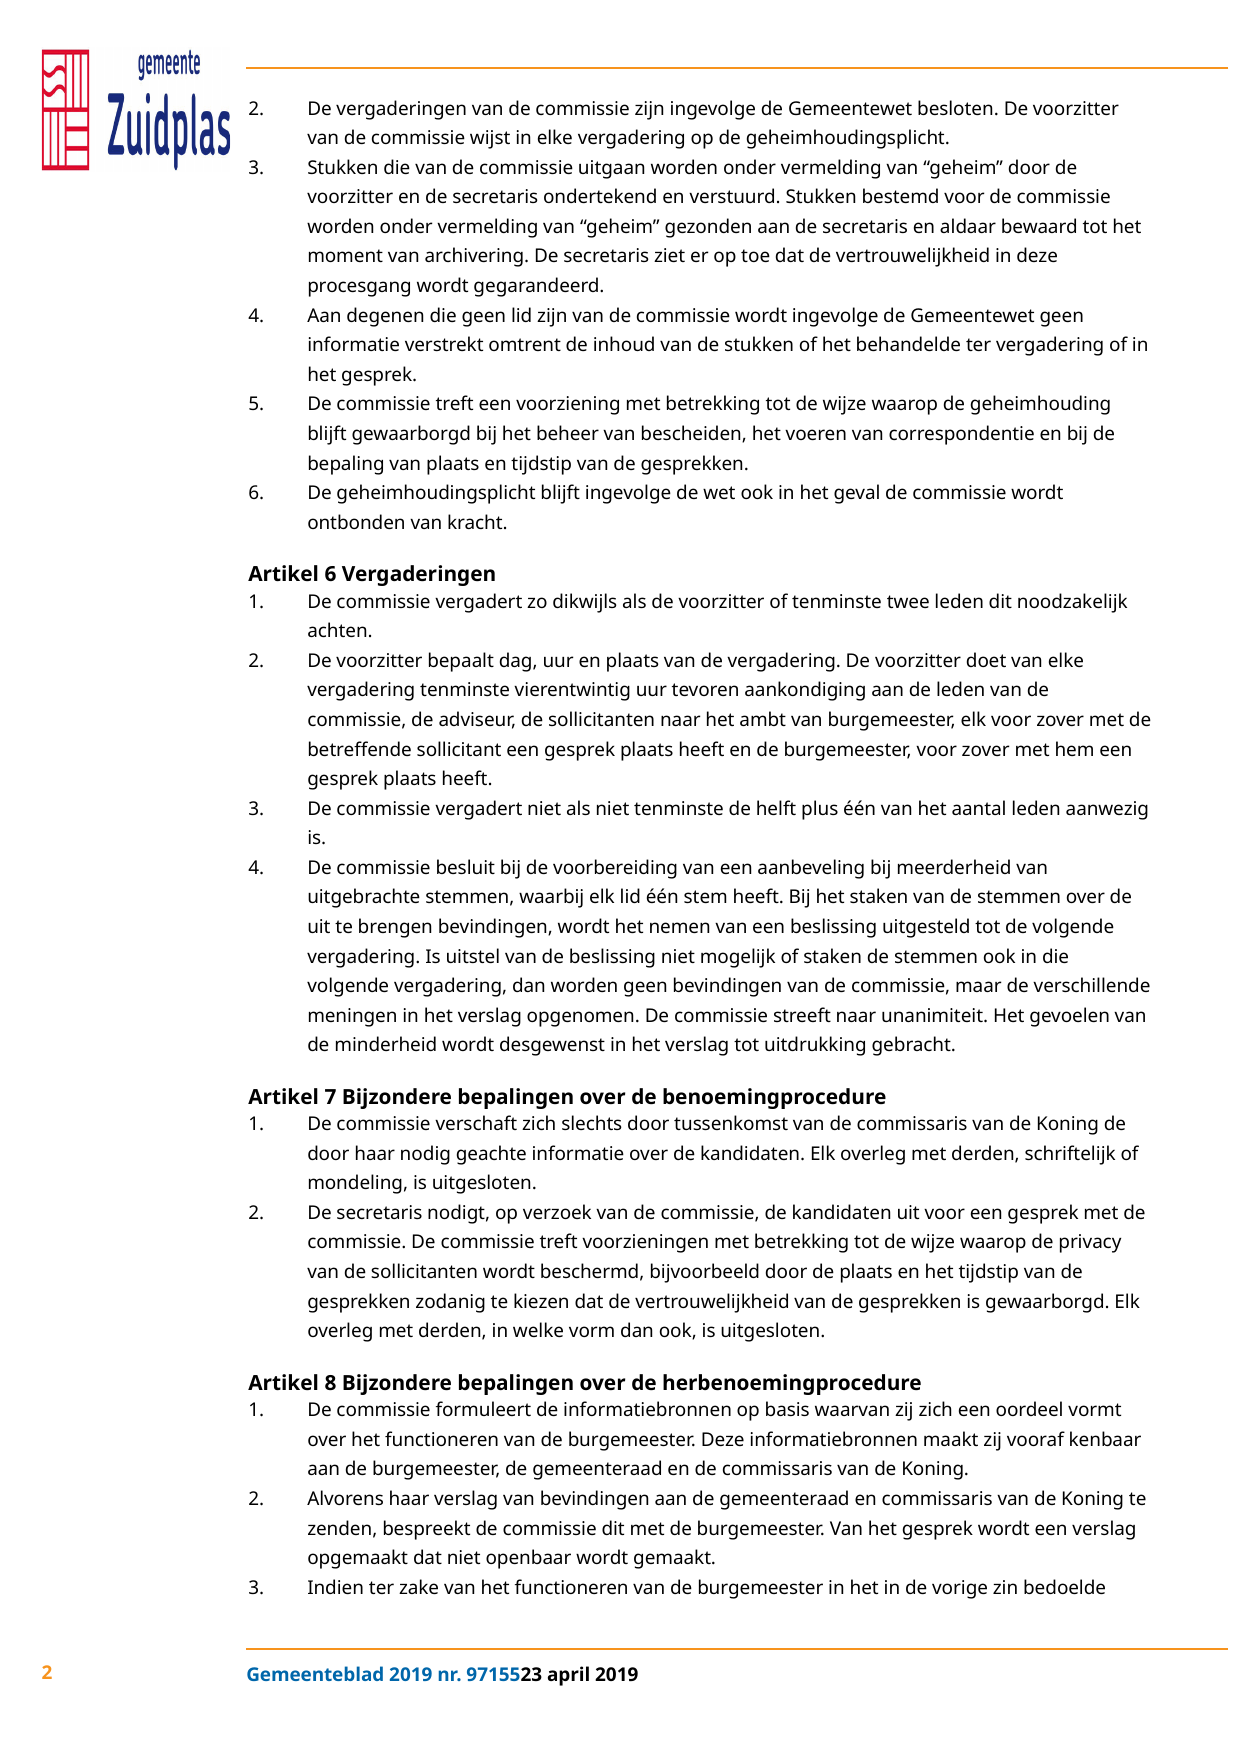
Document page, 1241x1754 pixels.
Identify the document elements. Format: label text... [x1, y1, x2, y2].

list De commissie vergadert zo dikwijls als de voorzitter of tenminste twee leden dit noodzakelijk achten. [248, 588, 1152, 643]
list Alvorens haar verslag van bevindingen aan de gemeenteraad en commissaris van de Koning te zenden, bespreekt de commissie dit met de burgemeester. Van het gesprek wordt een verslag opgemaakt dat niet openbaar wordt gemaakt. [248, 1485, 1152, 1570]
list De voorzitter bepaalt dag, uur en plaats van de vergadering. De voorzitter doet van elke vergadering tenminste vierentwintig uur tevoren aankondiging aan de leden van de commissie, de adviseur, de sollicitanten naar het ambt van burgemeester, elk voor zover met de betreffende sollicitant een gesprek plaats heeft en de burgemeester, voor zover met hem een gesprek plaats heeft. [248, 647, 1152, 791]
list De secretaris nodigt, op verzoek van de commissie, de kandidaten uit voor een gesprek met de commissie. De commissie treft voorzieningen met betrekking tot de wijze waarop de privacy van de sollicitanten wordt beschermd, bijvoorbeeld door de plaats en het tijdstip van de gesprekken zodanig te kiezen dat de vertrouwelijkheid van de gesprekken is gewaarborgd. Elk overleg met derden, in welke vorm dan ook, is uitgesloten. [248, 1199, 1152, 1343]
text Artikel 8 Bijzondere bepalingen over de herbenoemingprocedure [248, 1368, 1152, 1396]
list Stukken die van de commissie uitgaan worden onder vermelding van “geheim” door de voorzitter en de secretaris ondertekend en verstuurd. Stukken bestemd voor de commissie worden onder vermelding van “geheim” gezonden aan de secretaris en aldaar bewaard tot het moment van archivering. De secretaris ziet er op toe dat de vertrouwelijkheid in deze procesgang wordt gegarandeerd. [248, 154, 1152, 298]
list De commissie formuleert de informatiebronnen op basis waarvan zij zich een oordeel vormt over het functioneren van de burgemeester. Deze informatiebronnen maakt zij vooraf kenbaar aan de burgemeester, de gemeenteraad en de commissaris van de Koning. [248, 1396, 1152, 1481]
list Aan degenen die geen lid zijn van de commissie wordt ingevolge de Gemeentewet geen informatie verstrekt omtrent de inhoud van de stukken of het behandelde ter vergadering of in het gesprek. [248, 302, 1152, 387]
text Artikel 7 Bijzondere bepalingen over de benoemingprocedure [248, 1082, 1152, 1110]
list De commissie vergadert niet als niet tenminste de helft plus één van het aantal leden aanwezig is. [248, 795, 1152, 850]
list De vergaderingen van de commissie zijn ingevolge de Gemeentewet besloten. De voorzitter van de commissie wijst in elke vergadering op de geheimhoudingsplicht. [248, 95, 1152, 150]
list De commissie verschaft zich slechts door tussenkomst van de commissaris van de Koning de door haar nodig geachte informatie over de kandidaten. Elk overleg met derden, schriftelijk of mondeling, is uitgesloten. [248, 1110, 1152, 1195]
list De commissie treft een voorziening met betrekking tot de wijze waarop de geheimhouding blijft gewaarborgd bij het beheer van bescheiden, het voeren van correspondentie en bij de bepaling van plaats en tijdstip van de gesprekken. [248, 391, 1152, 476]
list De commissie besluit bij de voorbereiding van een aanbeveling bij meerderheid van uitgebrachte stemmen, waarbij elk lid één stem heeft. Bij het staken van de stemmen over de uit te brengen bevindingen, wordt het nemen van een beslissing uitgesteld tot de volgende vergadering. Is uitstel van de beslissing niet mogelijk of staken de stemmen ook in die volgende vergadering, dan worden geen bevindingen van de commissie, maar de verschillende meningen in het verslag opgenomen. De commissie streeft naar unanimiteit. Het gevoelen van de minderheid wordt desgewenst in het verslag tot uitdrukking gebracht. [248, 854, 1152, 1057]
text Artikel 6 Vergaderingen [248, 559, 1152, 588]
list Indien ter zake van het functioneren van de burgemeester in het in de vorige zin bedoelde [248, 1574, 1152, 1599]
picture [41, 47, 231, 172]
list De geheimhoudingsplicht blijft ingevolge de wet ook in het geval de commissie wordt ontbonden van kracht. [248, 479, 1152, 535]
